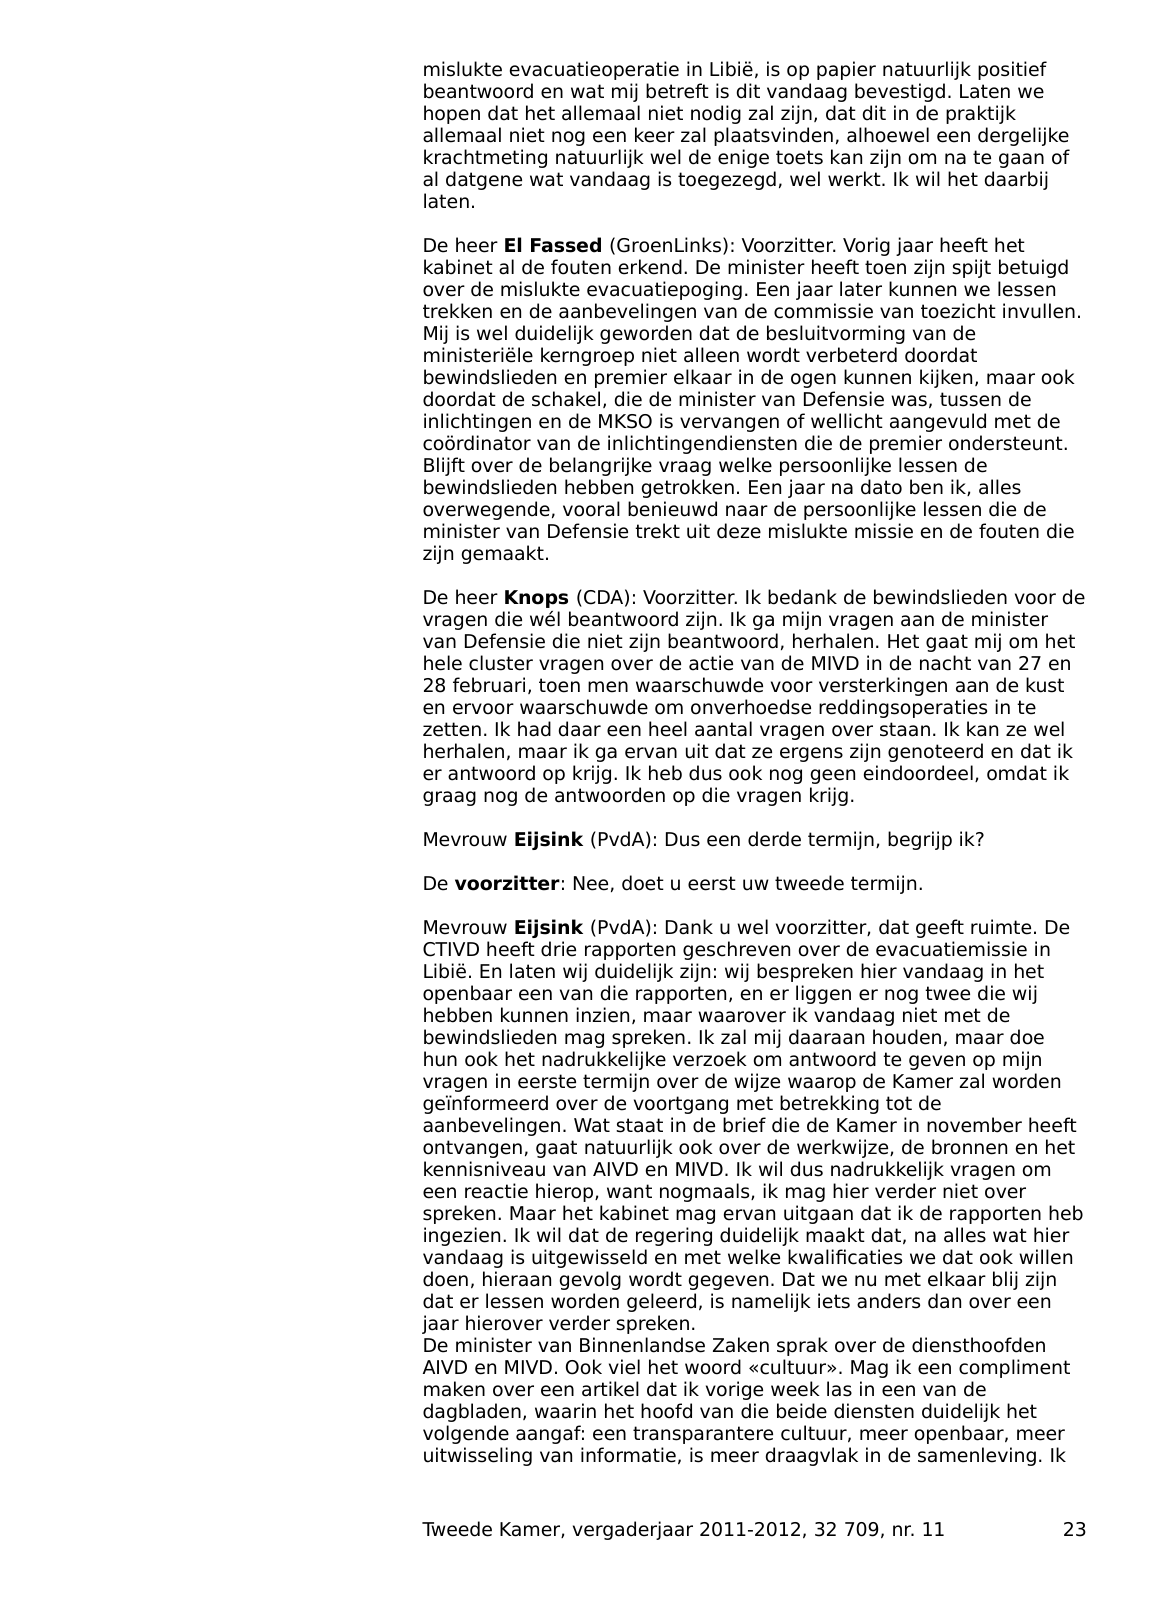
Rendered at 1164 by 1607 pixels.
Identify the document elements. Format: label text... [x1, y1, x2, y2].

text De heer Knops (CDA): Voorzitter. Ik bedank de bewindslieden voor de vragen die wél beantwoord zijn. Ik ga mijn vragen aan de minister van Defensie die niet zijn beantwoord, herhalen. Het gaat mij om het hele cluster vragen over de actie van de MIVD in de nacht van 27 en 28 februari, toen men waarschuwde voor versterkingen aan de kust en ervoor waarschuwde om onverhoedse reddingsoperaties in te zetten. Ik had daar een heel aantal vragen over staan. Ik kan ze wel herhalen, maar ik ga ervan uit dat ze ergens zijn genoteerd en dat ik er antwoord op krijg. Ik heb dus ook nog geen eindoordeel, omdat ik graag nog de antwoorden op die vragen krijg. [422, 587, 1087, 807]
text Mevrouw Eijsink (PvdA): Dus een derde termijn, begrijp ik? [422, 829, 1087, 851]
text Mevrouw Eijsink (PvdA): Dank u wel voorzitter, dat geeft ruimte. De CTIVD heeft drie rapporten geschreven over de evacuatiemissie in Libië. En laten wij duidelijk zijn: wij bespreken hier vandaag in het openbaar een van die rapporten, en er liggen er nog twee die wij hebben kunnen inzien, maar waarover ik vandaag niet met de bewindslieden mag spreken. Ik zal mij daaraan houden, maar doe hun ook het nadrukkelijke verzoek om antwoord te geven op mijn vragen in eerste termijn over de wijze waarop de Kamer zal worden geïnformeerd over de voortgang met betrekking tot de aanbevelingen. Wat staat in de brief die de Kamer in november heeft ontvangen, gaat natuurlijk ook over de werkwijze, de bronnen en het kennisniveau van AIVD en MIVD. Ik wil dus nadrukkelijk vragen om een reactie hierop, want nogmaals, ik mag hier verder niet over spreken. Maar het kabinet mag ervan uitgaan dat ik de rapporten heb ingezien. Ik wil dat de regering duidelijk maakt dat, na alles wat hier vandaag is uitgewisseld en met welke kwalificaties we dat ook willen doen, hieraan gevolg wordt gegeven. Dat we nu met elkaar blij zijn dat er lessen worden geleerd, is namelijk iets anders dan over een jaar hierover verder spreken. [422, 917, 1087, 1335]
text De voorzitter: Nee, doet u eerst uw tweede termijn. [422, 873, 1087, 895]
text De minister van Binnenlandse Zaken sprak over de diensthoofden AIVD en MIVD. Ook viel het woord «cultuur». Mag ik een compliment maken over een artikel dat ik vorige week las in een van de dagbladen, waarin het hoofd van die beide diensten duidelijk het volgende aangaf: een transparantere cultuur, meer openbaar, meer uitwisseling van informatie, is meer draagvlak in de samenleving. Ik [422, 1335, 1087, 1467]
text De heer El Fassed (GroenLinks): Voorzitter. Vorig jaar heeft het kabinet al de fouten erkend. De minister heeft toen zijn spijt betuigd over de mislukte evacuatiepoging. Een jaar later kunnen we lessen trekken en de aanbevelingen van de commissie van toezicht invullen. Mij is wel duidelijk geworden dat de besluitvorming van de ministeriële kerngroep niet alleen wordt verbeterd doordat bewindslieden en premier elkaar in de ogen kunnen kijken, maar ook doordat de schakel, die de minister van Defensie was, tussen de inlichtingen en de MKSO is vervangen of wellicht aangevuld met de coördinator van de inlichtingendiensten die de premier ondersteunt. Blijft over de belangrijke vraag welke persoonlijke lessen de bewindslieden hebben getrokken. Een jaar na dato ben ik, alles overwegende, vooral benieuwd naar de persoonlijke lessen die de minister van Defensie trekt uit deze mislukte missie en de fouten die zijn gemaakt. [422, 235, 1087, 565]
text mislukte evacuatieoperatie in Libië, is op papier natuurlijk positief beantwoord en wat mij betreft is dit vandaag bevestigd. Laten we hopen dat het allemaal niet nodig zal zijn, dat dit in de praktijk allemaal niet nog een keer zal plaatsvinden, alhoewel een dergelijke krachtmeting natuurlijk wel de enige toets kan zijn om na te gaan of al datgene wat vandaag is toegezegd, wel werkt. Ik wil het daarbij laten. [422, 59, 1087, 213]
